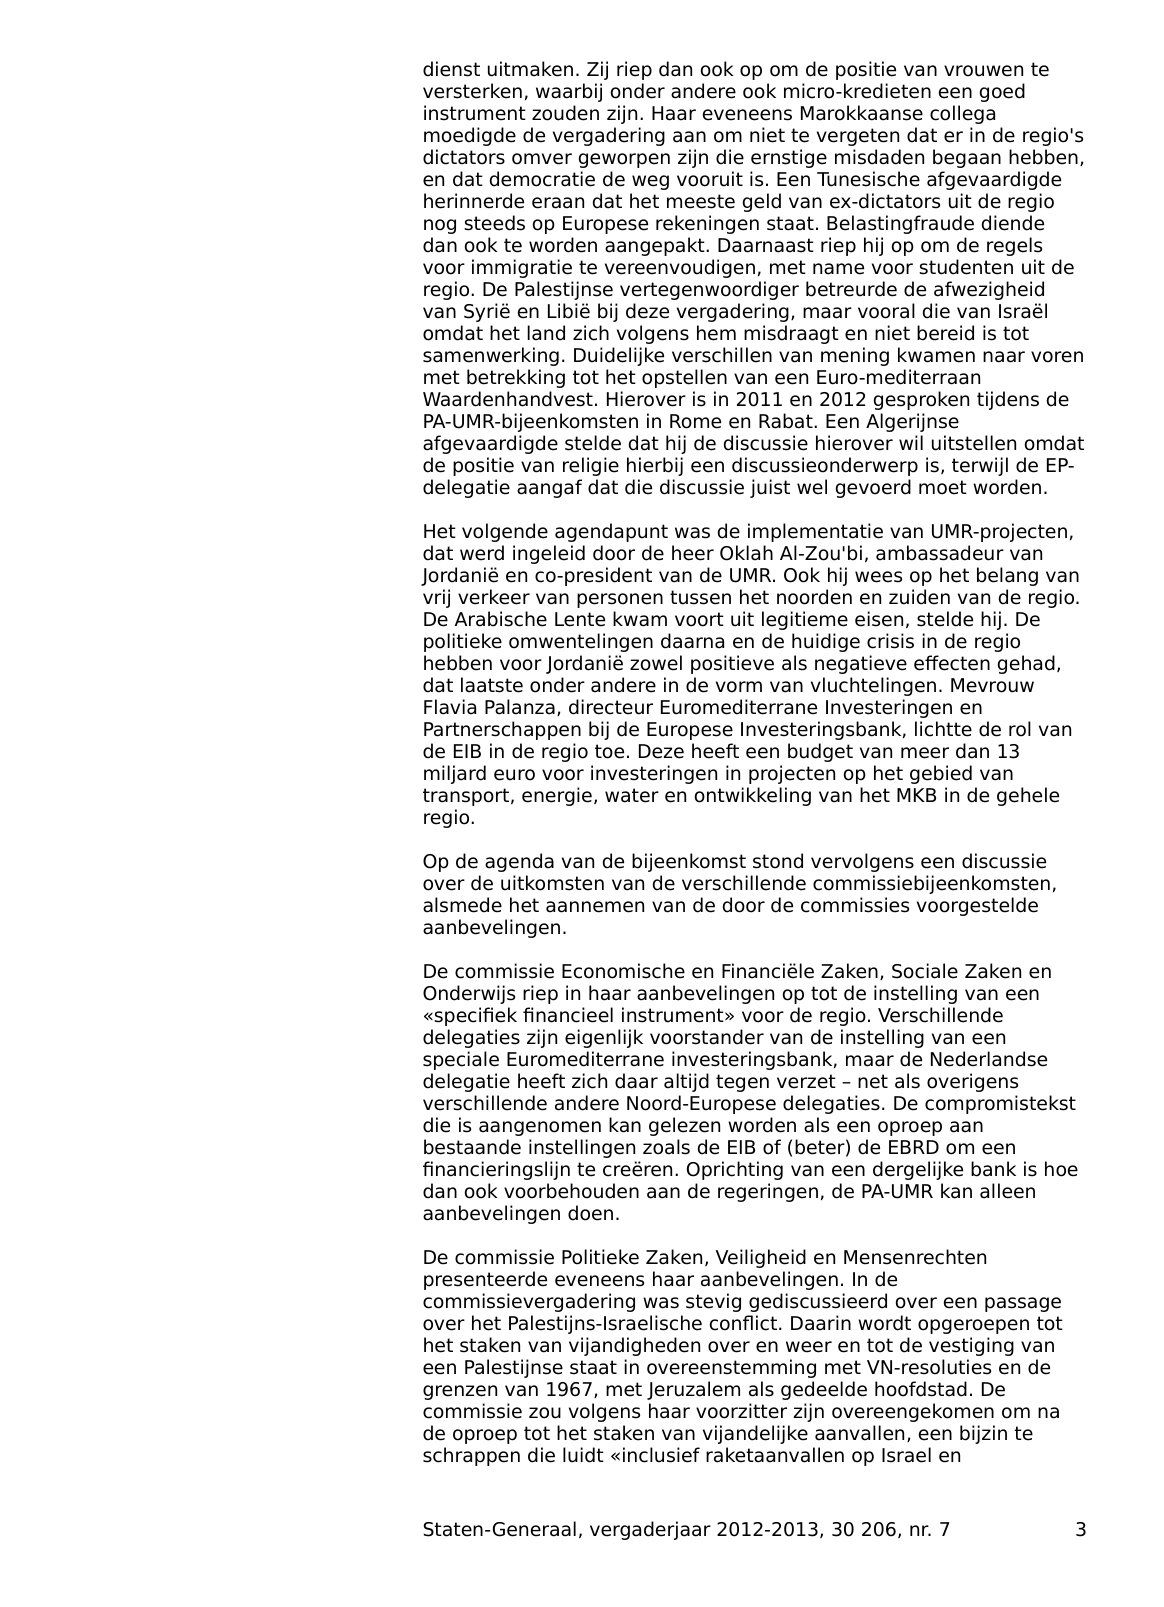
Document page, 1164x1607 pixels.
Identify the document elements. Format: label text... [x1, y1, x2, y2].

text Op de agenda van de bijeenkomst stond vervolgens een discussie over de uitkomsten van de verschillende commissiebijeenkomsten, alsmede het aannemen van de door de commissies voorgestelde aanbevelingen. [422, 851, 1087, 939]
text De commissie Politieke Zaken, Veiligheid en Mensenrechten presenteerde eveneens haar aanbevelingen. In de commissievergadering was stevig gediscussieerd over een passage over het Palestijns-Israelische conflict. Daarin wordt opgeroepen tot het staken van vijandigheden over en weer en tot de vestiging van een Palestijnse staat in overeenstemming met VN-resoluties en de grenzen van 1967, met Jeruzalem als gedeelde hoofdstad. De commissie zou volgens haar voorzitter zijn overeengekomen om na de oproep tot het staken van vijandelijke aanvallen, een bijzin te schrappen die luidt «inclusief raketaanvallen op Israel en [422, 1247, 1087, 1467]
text De commissie Economische en Financiële Zaken, Sociale Zaken en Onderwijs riep in haar aanbevelingen op tot de instelling van een «specifiek financieel instrument» voor de regio. Verschillende delegaties zijn eigenlijk voorstander van de instelling van een speciale Euromediterrane investeringsbank, maar de Nederlandse delegatie heeft zich daar altijd tegen verzet – net als overigens verschillende andere Noord-Europese delegaties. De compromistekst die is aangenomen kan gelezen worden als een oproep aan bestaande instellingen zoals de EIB of (beter) de EBRD om een financieringslijn te creëren. Oprichting van een dergelijke bank is hoe dan ook voorbehouden aan de regeringen, de PA-UMR kan alleen aanbevelingen doen. [422, 961, 1087, 1224]
text dienst uitmaken. Zij riep dan ook op om de positie van vrouwen te versterken, waarbij onder andere ook micro-kredieten een goed instrument zouden zijn. Haar eveneens Marokkaanse collega moedigde de vergadering aan om niet te vergeten dat er in de regio's dictators omver geworpen zijn die ernstige misdaden begaan hebben, en dat democratie de weg vooruit is. Een Tunesische afgevaardigde herinnerde eraan dat het meeste geld van ex-dictators uit de regio nog steeds op Europese rekeningen staat. Belastingfraude diende dan ook te worden aangepakt. Daarnaast riep hij op om de regels voor immigratie te vereenvoudigen, met name voor studenten uit de regio. De Palestijnse vertegenwoordiger betreurde de afwezigheid van Syrië en Libië bij deze vergadering, maar vooral die van Israël omdat het land zich volgens hem misdraagt en niet bereid is tot samenwerking. Duidelijke verschillen van mening kwamen naar voren met betrekking tot het opstellen van een Euro-mediterraan Waardenhandvest. Hierover is in 2011 en 2012 gesproken tijdens de PA-UMR-bijeenkomsten in Rome en Rabat. Een Algerijnse afgevaardigde stelde dat hij de discussie hierover wil uitstellen omdat de positie van religie hierbij een discussieonderwerp is, terwijl de EP-delegatie aangaf dat die discussie juist wel gevoerd moet worden. [422, 59, 1087, 499]
text Het volgende agendapunt was de implementatie van UMR-projecten, dat werd ingeleid door de heer Oklah Al-Zou'bi, ambassadeur van Jordanië en co-president van de UMR. Ook hij wees op het belang van vrij verkeer van personen tussen het noorden en zuiden van de regio. De Arabische Lente kwam voort uit legitieme eisen, stelde hij. De politieke omwentelingen daarna en de huidige crisis in de regio hebben voor Jordanië zowel positieve als negatieve effecten gehad, dat laatste onder andere in de vorm van vluchtelingen. Mevrouw Flavia Palanza, directeur Euromediterrane Investeringen en Partnerschappen bij de Europese Investeringsbank, lichtte de rol van de EIB in de regio toe. Deze heeft een budget van meer dan 13 miljard euro voor investeringen in projecten op het gebied van transport, energie, water en ontwikkeling van het MKB in de gehele regio. [422, 521, 1087, 828]
